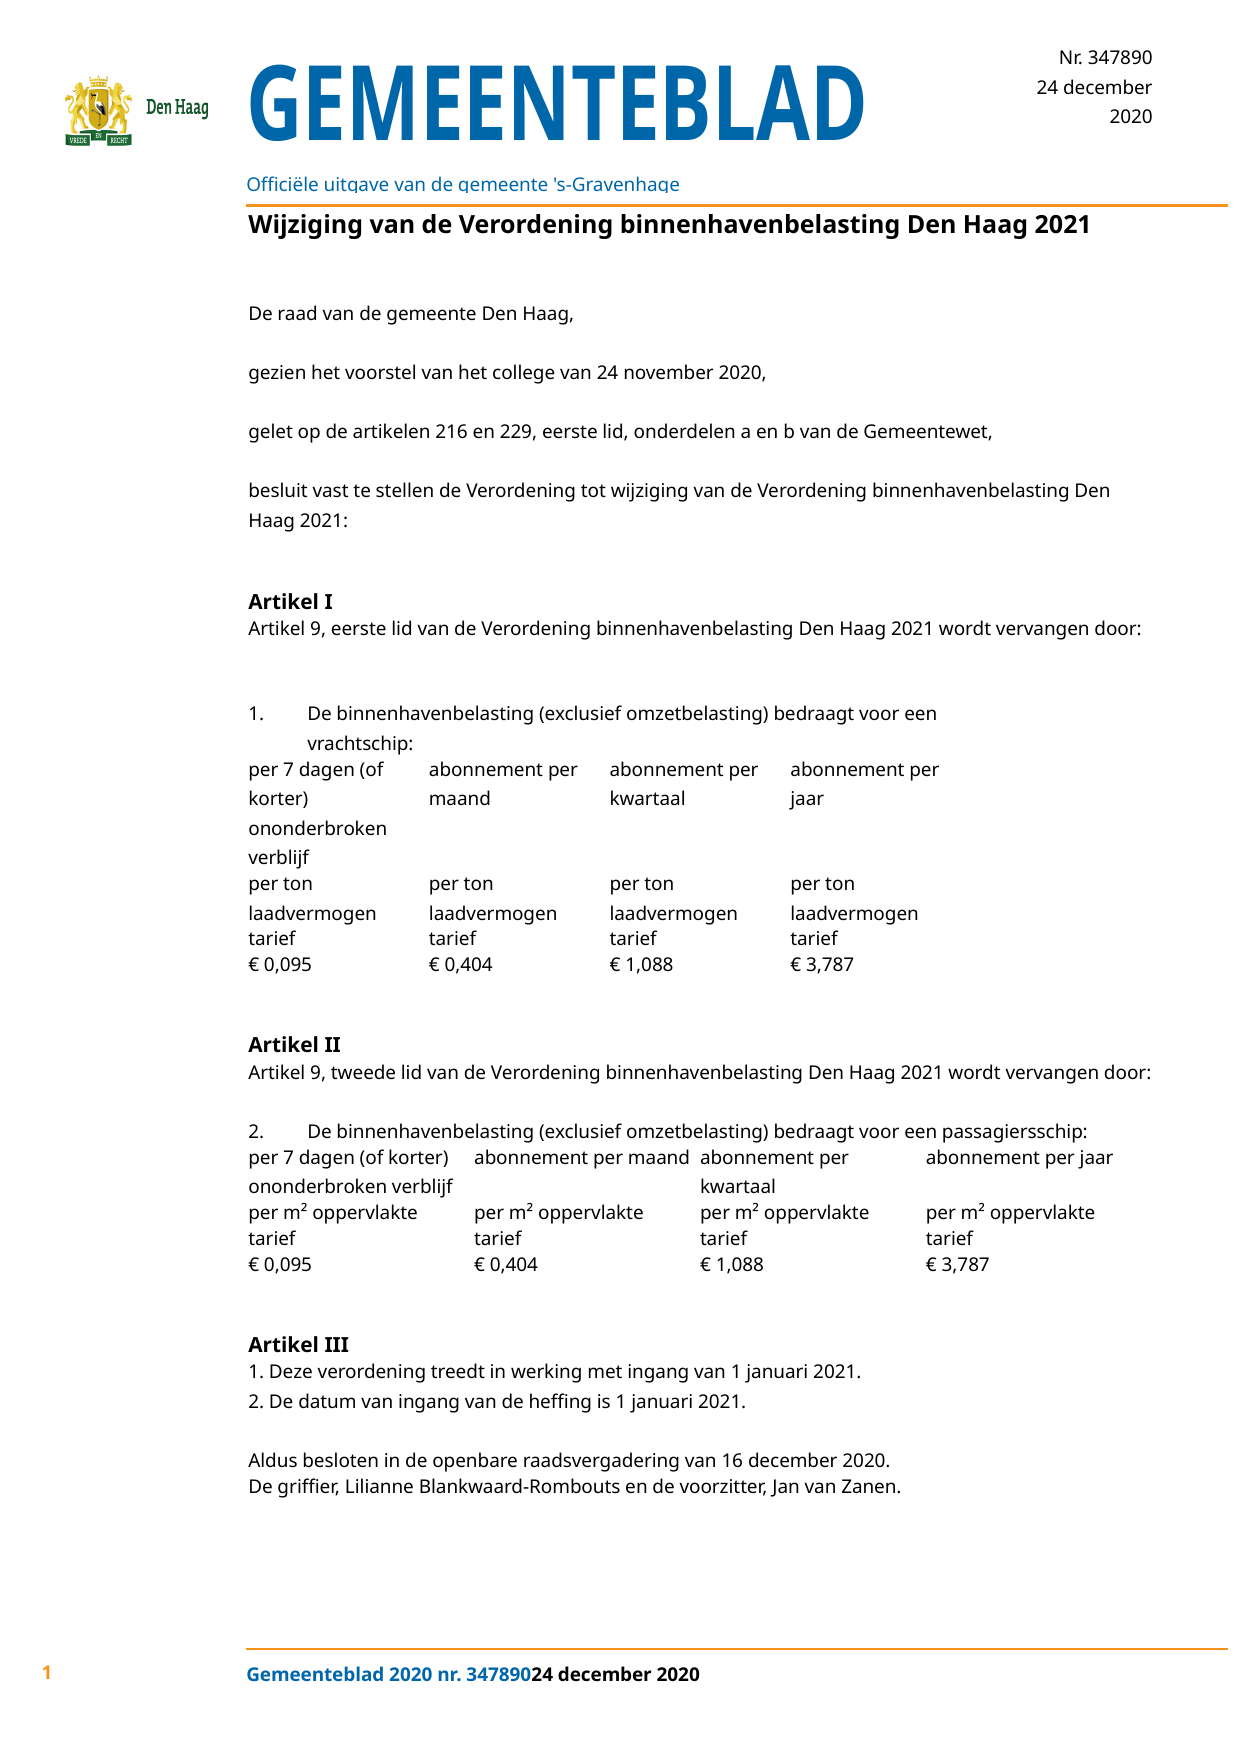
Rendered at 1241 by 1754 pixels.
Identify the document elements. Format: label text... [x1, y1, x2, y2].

table_cell per ton laadvermogen [248, 870, 429, 926]
table_cell tarief [700, 1225, 926, 1251]
text Artikel II [248, 1031, 1152, 1059]
text De griffier, Lilianne Blankwaard-Rombouts en de voorzitter, Jan van Zanen. [248, 1473, 1152, 1499]
table_cell per ton laadvermogen [790, 870, 971, 926]
table_cell [971, 870, 1152, 926]
table_cell tarief [248, 926, 429, 951]
table_cell per m² oppervlakte [248, 1199, 474, 1225]
table_cell tarief [790, 926, 971, 951]
table_cell per 7 dagen (of korter) ononderbroken verblijf [248, 756, 429, 870]
table_cell [971, 951, 1152, 977]
text Artikel III [248, 1330, 1152, 1359]
table_cell € 3,787 [790, 951, 971, 977]
table_cell per ton laadvermogen [609, 870, 790, 926]
table_cell per m² oppervlakte [700, 1199, 926, 1225]
table_cell € 0,095 [248, 1251, 474, 1277]
table_cell abonnement per jaar [790, 756, 971, 870]
table_cell per 7 dagen (of korter) ononderbroken verblijf [248, 1144, 474, 1199]
table_cell [971, 926, 1152, 951]
table_cell abonnement per maand [474, 1144, 700, 1199]
table_cell [971, 756, 1152, 870]
text Aldus besloten in de openbare raadsvergadering van 16 december 2020. [248, 1447, 1152, 1473]
table_cell De binnenhavenbelasting (exclusief omzetbelasting) bedraagt voor een vrachtschip: [248, 700, 971, 756]
table_header [248, 675, 1152, 700]
text Artikel 9, tweede lid van de Verordening binnenhavenbelasting Den Haag 2021 wordt vervangen door: [248, 1059, 1152, 1085]
table_cell per ton laadvermogen [429, 870, 609, 926]
text 1. Deze verordening treedt in werking met ingang van 1 januari 2021. [248, 1359, 1152, 1384]
table_cell tarief [609, 926, 790, 951]
text gelet op de artikelen 216 en 229, eerste lid, onderdelen a en b van de Gemeentewet, [248, 418, 1152, 444]
table_header De binnenhavenbelasting (exclusief omzetbelasting) bedraagt voor een passagiersschip: [248, 1118, 1152, 1144]
table_cell per m² oppervlakte [926, 1199, 1152, 1225]
text gezien het voorstel van het college van 24 november 2020, [248, 359, 1152, 385]
text Wijziging van de Verordening binnenhavenbelasting Den Haag 2021 [248, 207, 1152, 241]
table_cell € 1,088 [700, 1251, 926, 1277]
table_cell € 3,787 [926, 1251, 1152, 1277]
table_cell € 0,404 [429, 951, 609, 977]
text Artikel 9, eerste lid van de Verordening binnenhavenbelasting Den Haag 2021 wordt vervangen door: [248, 615, 1152, 641]
table_cell tarief [429, 926, 609, 951]
table_cell abonnement per jaar [926, 1144, 1152, 1199]
table_cell € 0,095 [248, 951, 429, 977]
table_cell € 0,404 [474, 1251, 700, 1277]
table_cell € 1,088 [609, 951, 790, 977]
table_cell abonnement per kwartaal [609, 756, 790, 870]
picture [41, 47, 231, 172]
text besluit vast te stellen de Verordening tot wijziging van de Verordening binnenhavenbelasting Den Haag 2021: [248, 477, 1152, 533]
text Artikel I [248, 587, 1152, 615]
text De raad van de gemeente Den Haag, [248, 300, 1152, 326]
table_cell abonnement per kwartaal [700, 1144, 926, 1199]
table_cell [971, 700, 1152, 756]
table_cell tarief [248, 1225, 474, 1251]
table_cell abonnement per maand [429, 756, 609, 870]
text 2. De datum van ingang van de heffing is 1 januari 2021. [248, 1388, 1152, 1414]
table_cell tarief [474, 1225, 700, 1251]
table_cell tarief [926, 1225, 1152, 1251]
table_cell per m² oppervlakte [474, 1199, 700, 1225]
